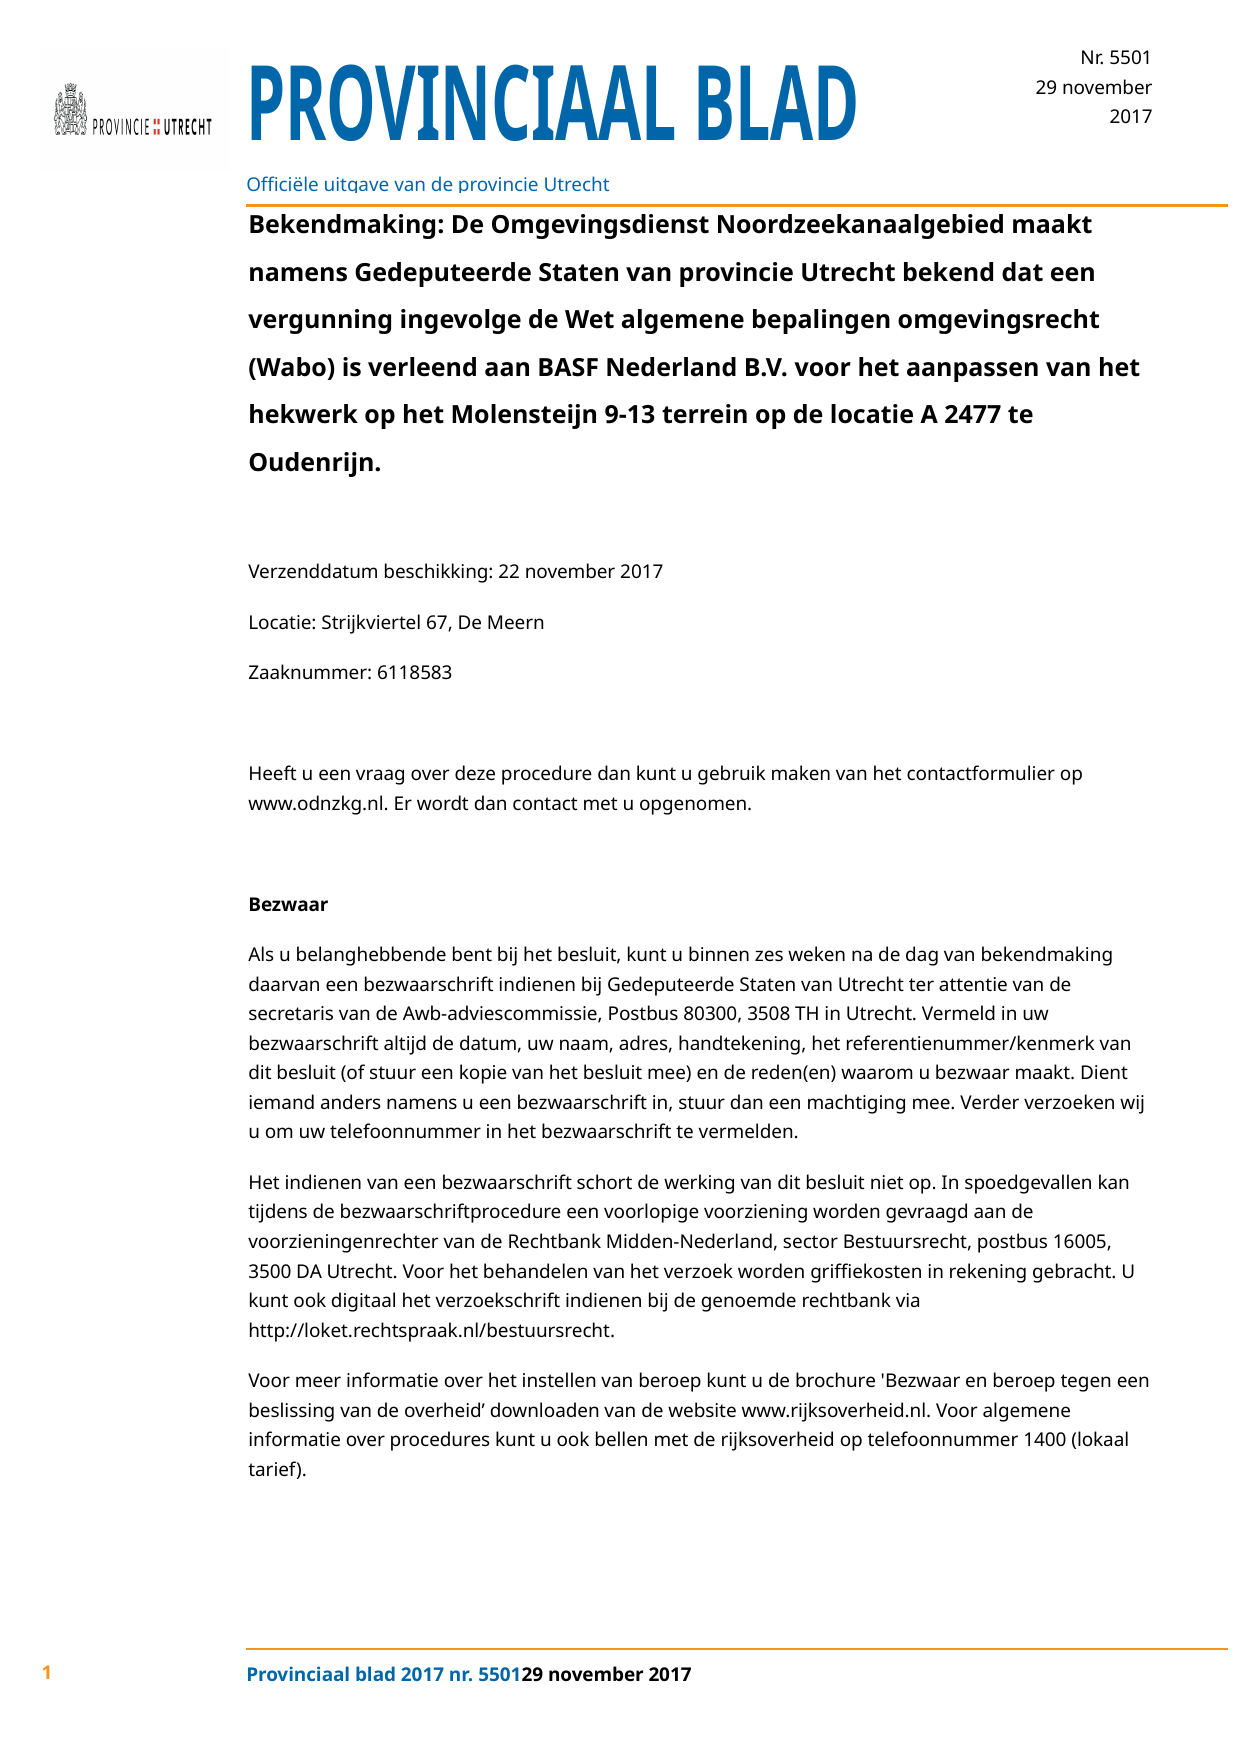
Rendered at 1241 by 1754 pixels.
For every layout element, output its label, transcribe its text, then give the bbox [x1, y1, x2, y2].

text Het indienen van een bezwaarschrift schort de werking van dit besluit niet op. In spoedgevallen kan tijdens de bezwaarschriftprocedure een voorlopige voorziening worden gevraagd aan de voorzieningenrechter van de Rechtbank Midden-Nederland, sector Bestuursrecht, postbus 16005, 3500 DA Utrecht. Voor het behandelen van het verzoek worden griffiekosten in rekening gebracht. U kunt ook digitaal het verzoekschrift indienen bij de genoemde rechtbank via http://loket.rechtspraak.nl/bestuursrecht. [248, 1169, 1152, 1343]
picture [41, 47, 231, 172]
text Heeft u een vraag over deze procedure dan kunt u gebruik maken van het contactformulier op www.odnzkg.nl. Er wordt dan contact met u opgenomen. [248, 760, 1152, 816]
text Verzenddatum beschikking: 22 november 2017 [248, 559, 1152, 584]
text Zaaknummer: 6118583 [248, 659, 1152, 685]
text Locatie: Strijkviertel 67, De Meern [248, 609, 1152, 635]
text Bezwaar [248, 891, 1152, 917]
text Voor meer informatie over het instellen van beroep kunt u de brochure 'Bezwaar en beroep tegen een beslissing van de overheid’ downloaden van de website www.rijksoverheid.nl. Voor algemene informatie over procedures kunt u ook bellen met de rijksoverheid op telefoonnummer 1400 (lokaal tarief). [248, 1367, 1152, 1482]
text Bekendmaking: De Omgevingsdienst Noordzeekanaalgebied maakt namens Gedeputeerde Staten van provincie Utrecht bekend dat een vergunning ingevolge de Wet algemene bepalingen omgevingsrecht (Wabo) is verleend aan BASF Nederland B.V. voor het aanpassen van het hekwerk op het Molensteijn 9-13 terrein op de locatie A 2477 te Oudenrijn. [248, 207, 1152, 479]
text Als u belanghebbende bent bij het besluit, kunt u binnen zes weken na de dag van bekendmaking daarvan een bezwaarschrift indienen bij Gedeputeerde Staten van Utrecht ter attentie van de secretaris van de Awb-adviescommissie, Postbus 80300, 3508 TH in Utrecht. Vermeld in uw bezwaarschrift altijd de datum, uw naam, adres, handtekening, het referentienummer/kenmerk van dit besluit (of stuur een kopie van het besluit mee) en de reden(en) waarom u bezwaar maakt. Dient iemand anders namens u een bezwaarschrift in, stuur dan een machtiging mee. Verder verzoeken wij u om uw telefoonnummer in het bezwaarschrift te vermelden. [248, 941, 1152, 1144]
